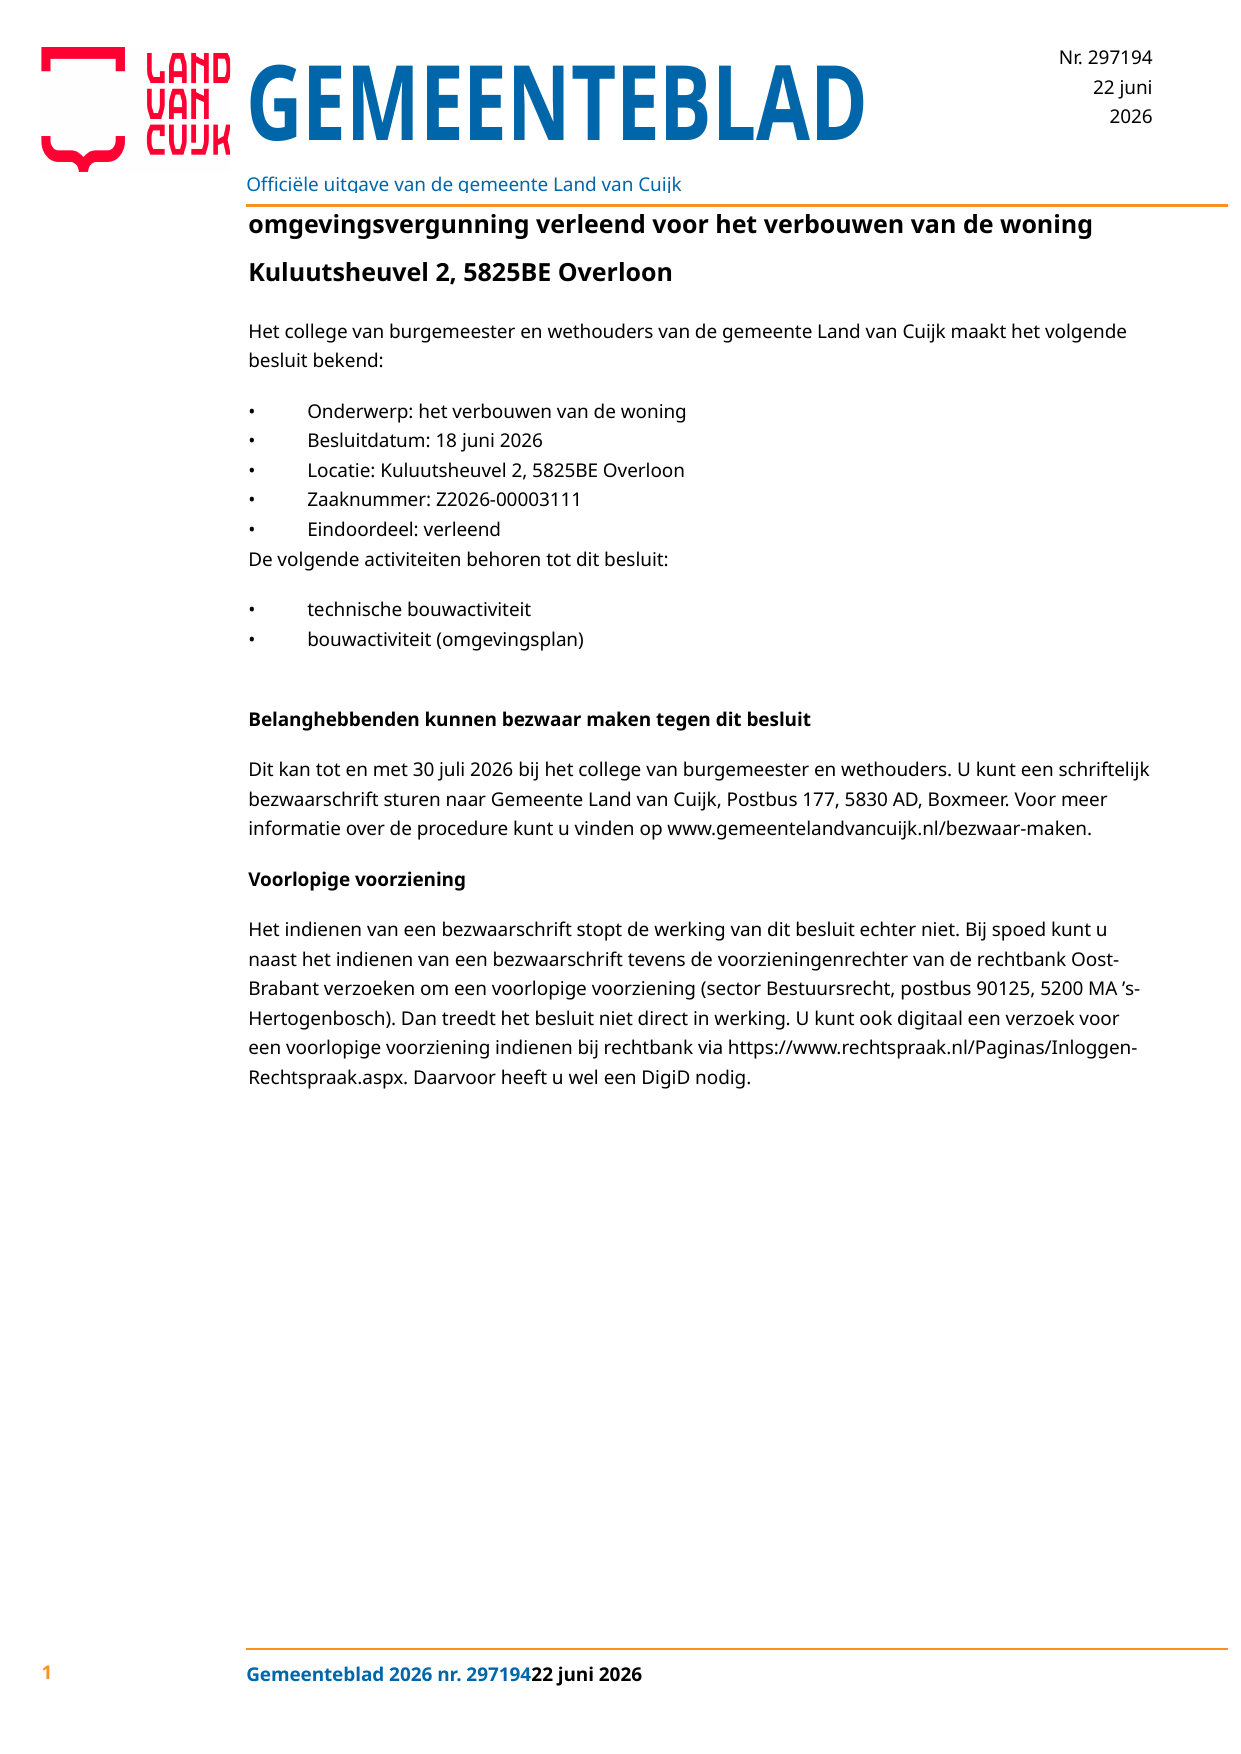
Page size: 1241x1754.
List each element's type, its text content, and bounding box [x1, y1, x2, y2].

text Het indienen van een bezwaarschrift stopt de werking van dit besluit echter niet. Bij spoed kunt u naast het indienen van een bezwaarschrift tevens de voorzieningenrechter van de rechtbank Oost-Brabant verzoeken om een voorlopige voorziening (sector Bestuursrecht, postbus 90125, 5200 MA ’s-Hertogenbosch). Dan treedt het besluit niet direct in werking. U kunt ook digitaal een verzoek voor een voorlopige voorziening indienen bij rechtbank via https://www.rechtspraak.nl/Paginas/Inloggen-Rechtspraak.aspx. Daarvoor heeft u wel een DigiD nodig. [248, 916, 1152, 1090]
picture [41, 47, 231, 172]
list technische bouwactiviteit [248, 596, 1152, 622]
text Voorlopige voorziening [248, 866, 1152, 892]
list bouwactiviteit (omgevingsplan) [248, 626, 1152, 652]
list Onderwerp: het verbouwen van de woning [248, 398, 1152, 424]
text De volgende activiteiten behoren tot dit besluit: [248, 546, 1152, 572]
text omgevingsvergunning verleend voor het verbouwen van de woning Kuluutsheuvel 2, 5825BE Overloon [248, 207, 1152, 288]
list Eindoordeel: verleend [248, 516, 1152, 542]
text Dit kan tot en met 30 juli 2026 bij het college van burgemeester en wethouders. U kunt een schriftelijk bezwaarschrift sturen naar Gemeente Land van Cuijk, Postbus 177, 5830 AD, Boxmeer. Voor meer informatie over de procedure kunt u vinden op www.gemeentelandvancuijk.nl/bezwaar-maken. [248, 756, 1152, 841]
text Het college van burgemeester en wethouders van de gemeente Land van Cuijk maakt het volgende besluit bekend: [248, 318, 1152, 373]
list Locatie: Kuluutsheuvel 2, 5825BE Overloon [248, 457, 1152, 483]
list Zaaknummer: Z2026-00003111 [248, 487, 1152, 512]
list Besluitdatum: 18 juni 2026 [248, 427, 1152, 453]
text Belanghebbenden kunnen bezwaar maken tegen dit besluit [248, 706, 1152, 732]
